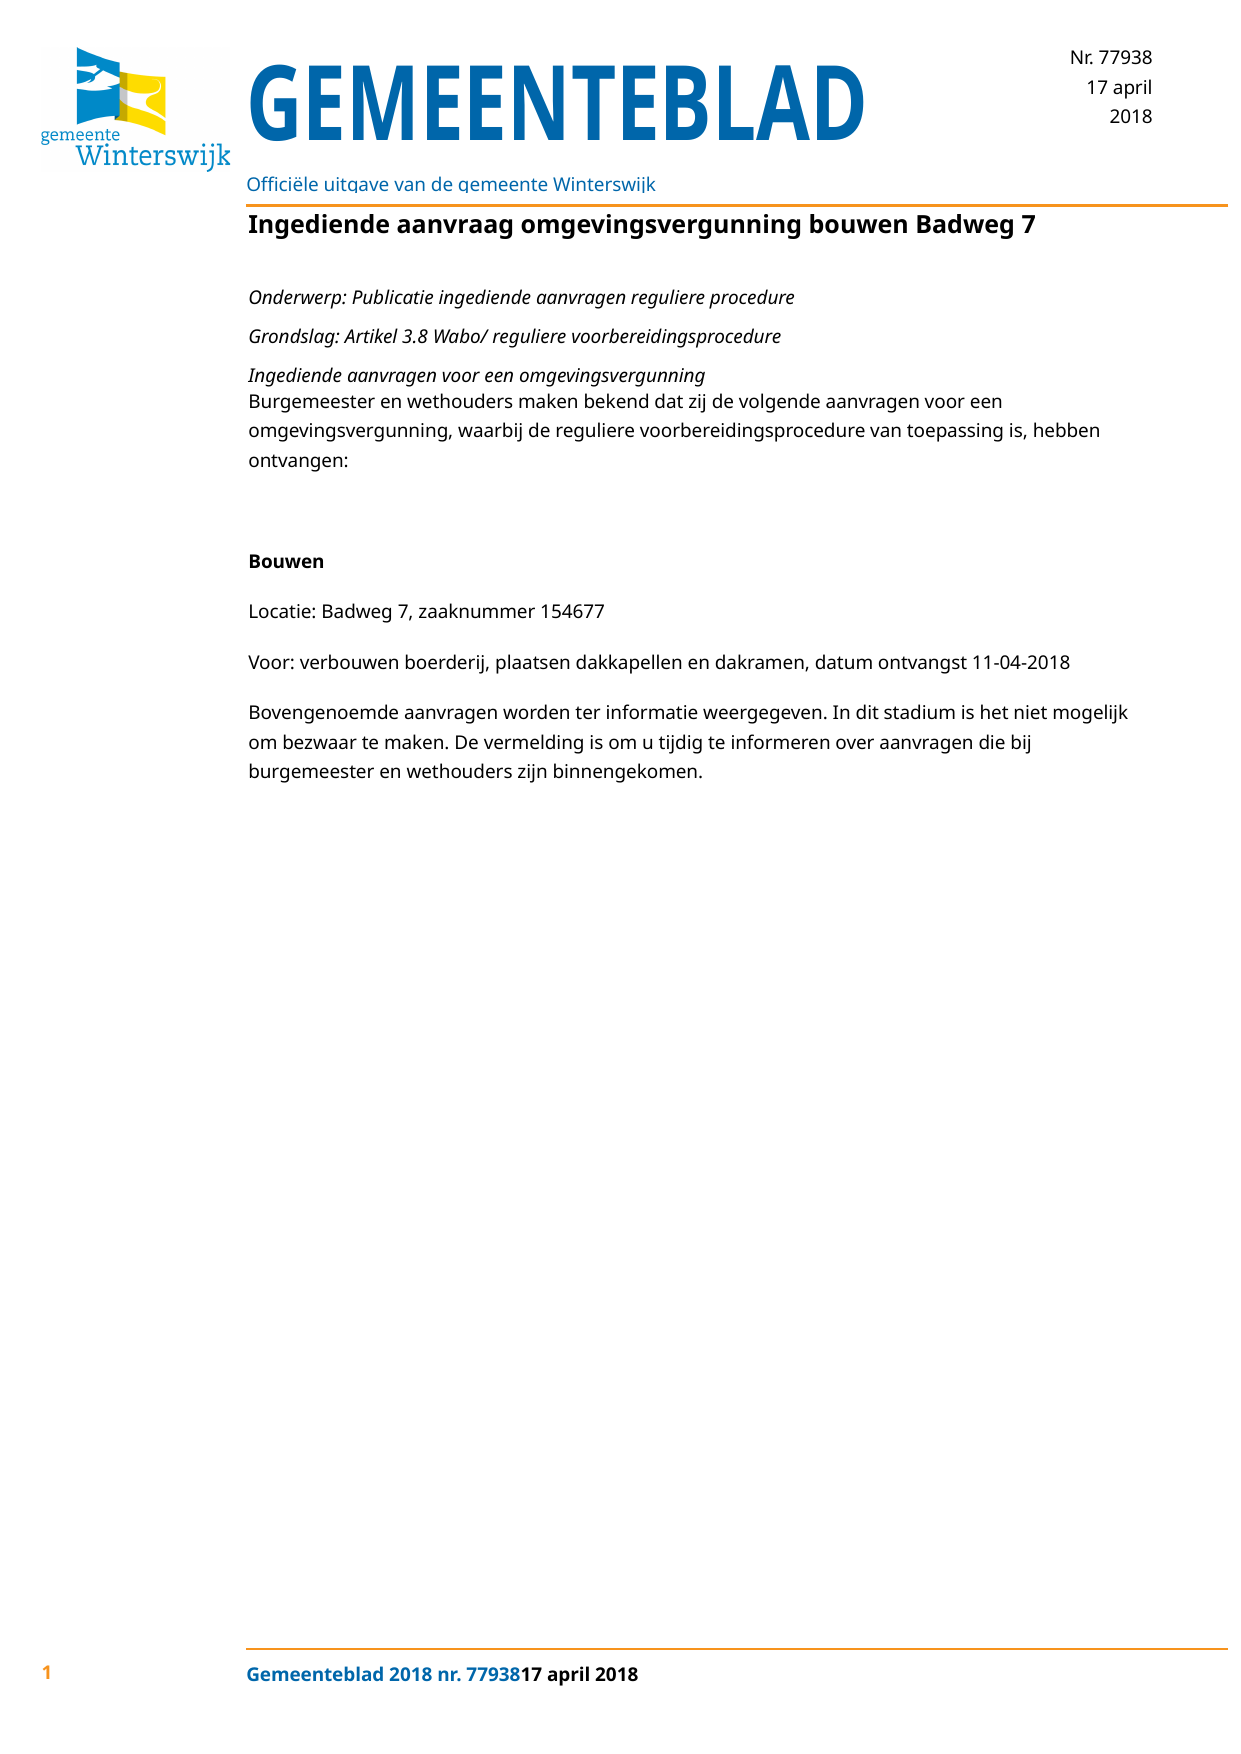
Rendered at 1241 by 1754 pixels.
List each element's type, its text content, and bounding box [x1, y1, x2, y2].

text Bouwen [248, 548, 1152, 574]
text Onderwerp: Publicatie ingediende aanvragen reguliere procedure [248, 284, 1152, 309]
text Locatie: Badweg 7, zaaknummer 154677 [248, 598, 1152, 624]
text Ingediende aanvraag omgevingsvergunning bouwen Badweg 7 [248, 207, 1152, 241]
text Ingediende aanvragen voor een omgevingsvergunning [248, 362, 1152, 388]
text Burgemeester en wethouders maken bekend dat zij de volgende aanvragen voor een omgevingsvergunning, waarbij de reguliere voorbereidingsprocedure van toepassing is, hebben ontvangen: [248, 388, 1152, 473]
text Bovengenoemde aanvragen worden ter informatie weergegeven. In dit stadium is het niet mogelijk om bezwaar te maken. De vermelding is om u tijdig te informeren over aanvragen die bij burgemeester en wethouders zijn binnengekomen. [248, 699, 1152, 784]
picture [41, 47, 231, 172]
text Voor: verbouwen boerderij, plaatsen dakkapellen en dakramen, datum ontvangst 11-04-2018 [248, 649, 1152, 675]
picture [225, 153, 231, 162]
text Grondslag: Artikel 3.8 Wabo/ reguliere voorbereidingsprocedure [248, 323, 1152, 349]
